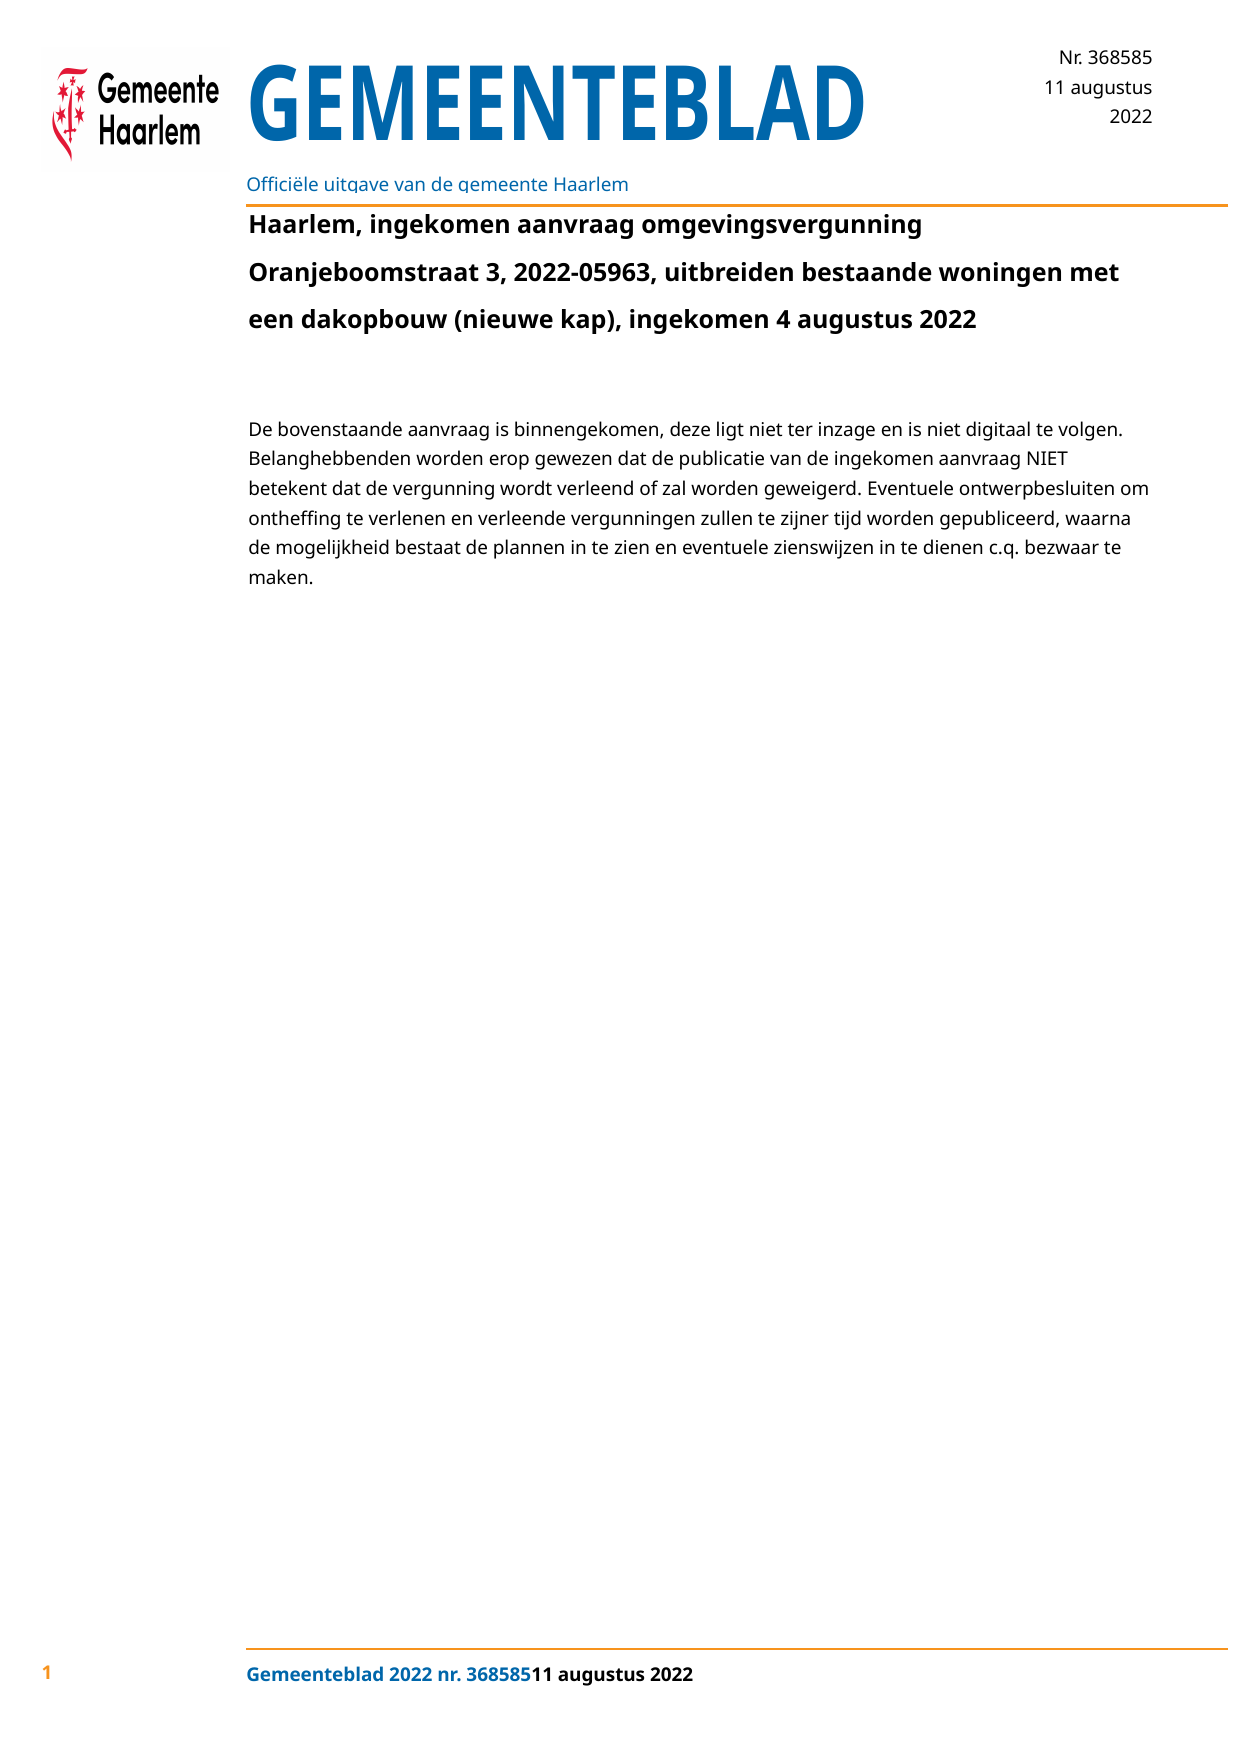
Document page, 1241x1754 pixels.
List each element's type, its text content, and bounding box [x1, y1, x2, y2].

picture [41, 47, 231, 172]
text Haarlem, ingekomen aanvraag omgevingsvergunning Oranjeboomstraat 3, 2022-05963, uitbreiden bestaande woningen met een dakopbouw (nieuwe kap), ingekomen 4 augustus 2022 [248, 207, 1152, 336]
text De bovenstaande aanvraag is binnengekomen, deze ligt niet ter inzage en is niet digitaal te volgen. Belanghebbenden worden erop gewezen dat de publicatie van de ingekomen aanvraag NIET betekent dat de vergunning wordt verleend of zal worden geweigerd. Eventuele ontwerpbesluiten om ontheffing te verlenen en verleende vergunningen zullen te zijner tijd worden gepubliceerd, waarna de mogelijkheid bestaat de plannen in te zien en eventuele zienswijzen in te dienen c.q. bezwaar te maken. [248, 416, 1152, 589]
